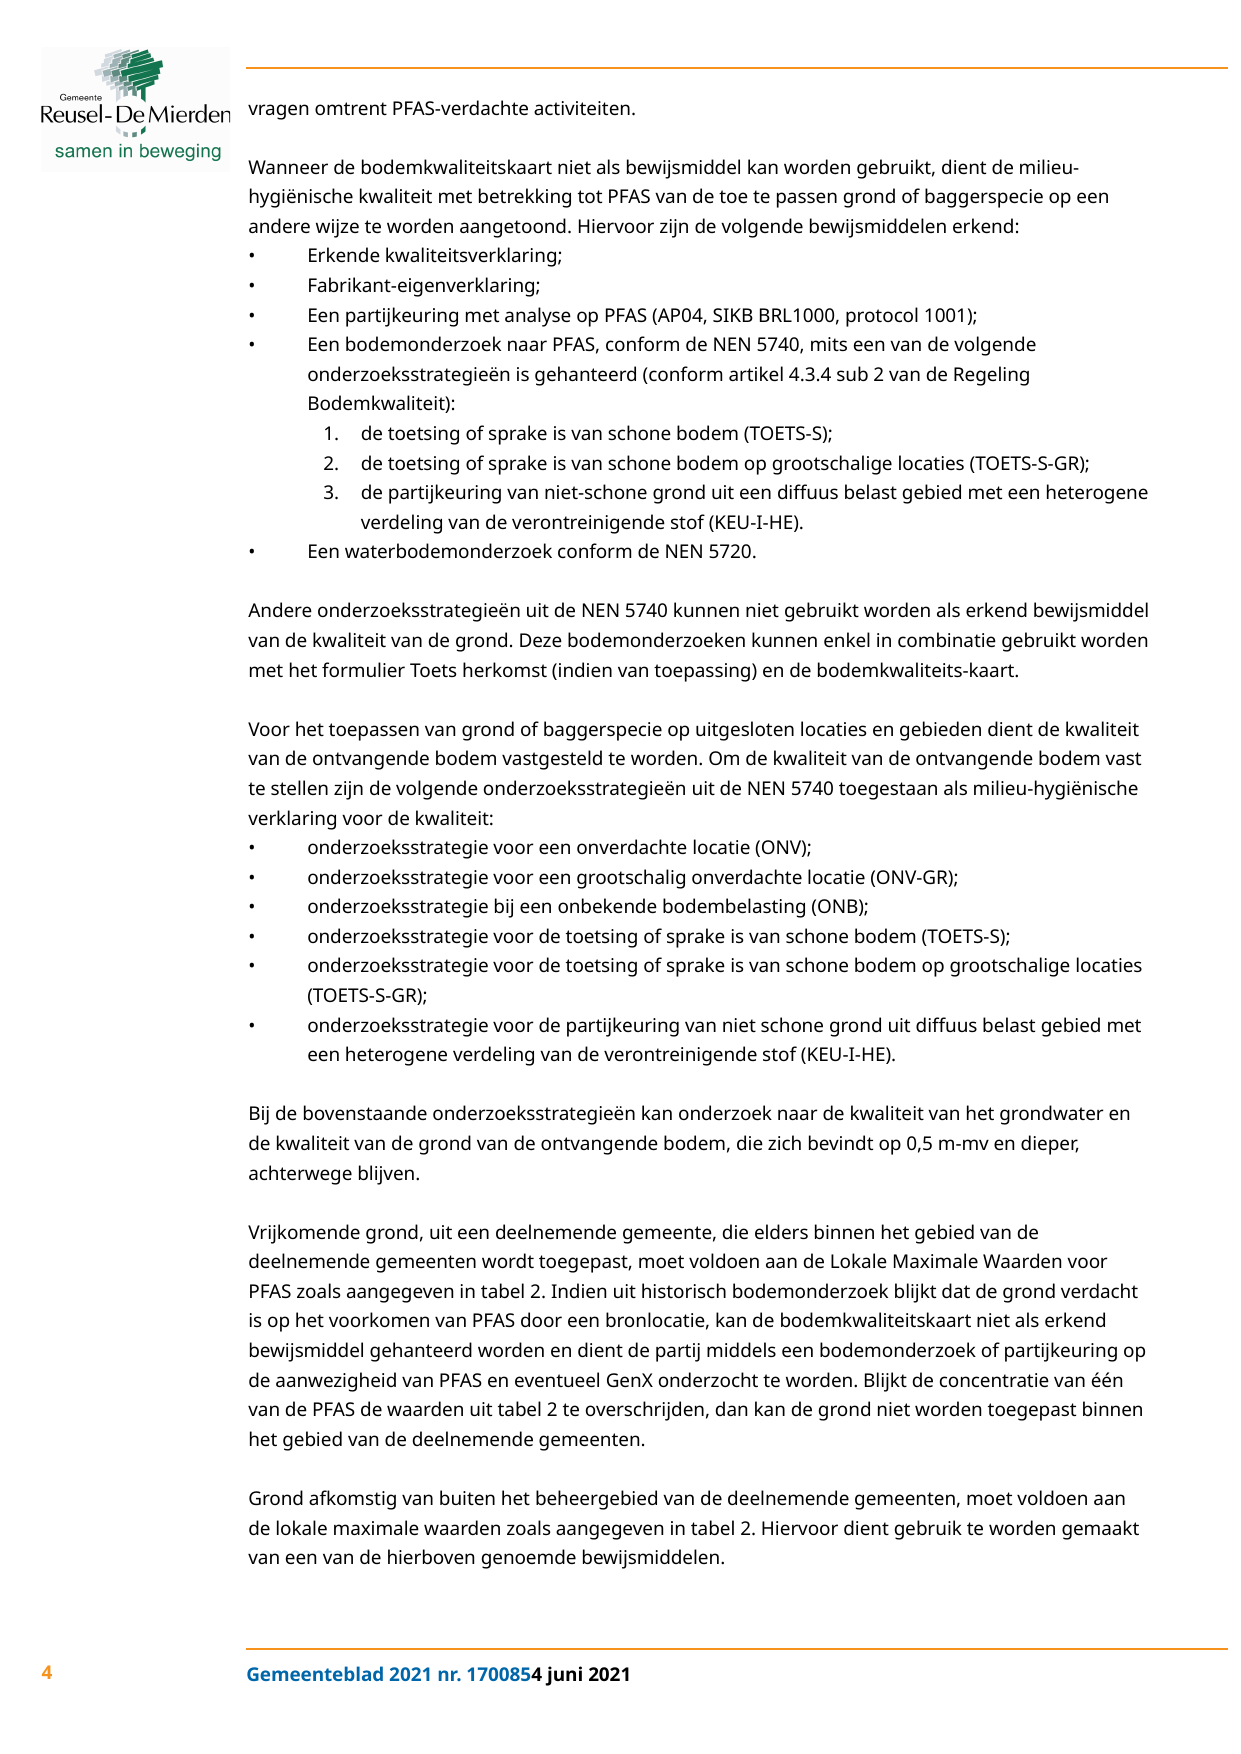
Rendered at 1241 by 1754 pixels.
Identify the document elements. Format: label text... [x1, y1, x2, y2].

list Een bodemonderzoek naar PFAS, conform de NEN 5740, mits een van de volgende onderzoeksstrategieën is gehanteerd (conform artikel 4.3.4 sub 2 van de Regeling Bodemkwaliteit): [248, 331, 1152, 416]
text Vrijkomende grond, uit een deelnemende gemeente, die elders binnen het gebied van de deelnemende gemeenten wordt toegepast, moet voldoen aan de Lokale Maximale Waarden voor PFAS zoals aangegeven in tabel 2. Indien uit historisch bodemonderzoek blijkt dat de grond verdacht is op het voorkomen van PFAS door een bronlocatie, kan de bodemkwaliteitskaart niet als erkend bewijsmiddel gehanteerd worden en dient de partij middels een bodemonderzoek of partijkeuring op de aanwezigheid van PFAS en eventueel GenX onderzocht te worden. Blijkt de concentratie van één van de PFAS de waarden uit tabel 2 te overschrijden, dan kan de grond niet worden toegepast binnen het gebied van de deelnemende gemeenten. [248, 1219, 1152, 1452]
list onderzoeksstrategie voor de partijkeuring van niet schone grond uit diffuus belast gebied met een heterogene verdeling van de verontreinigende stof (KEU-I-HE). [248, 1012, 1152, 1067]
list onderzoeksstrategie voor de toetsing of sprake is van schone bodem op grootschalige locaties (TOETS-S-GR); [248, 953, 1152, 1008]
list de toetsing of sprake is van schone bodem (TOETS-S); [323, 420, 1152, 446]
list onderzoeksstrategie voor een onverdachte locatie (ONV); [248, 834, 1152, 860]
text Wanneer de bodemkwaliteitskaart niet als bewijsmiddel kan worden gebruikt, dient de milieu-hygiënische kwaliteit met betrekking tot PFAS van de toe te passen grond of baggerspecie op een andere wijze te worden aangetoond. Hiervoor zijn de volgende bewijsmiddelen erkend: [248, 154, 1152, 239]
list de partijkeuring van niet-schone grond uit een diffuus belast gebied met een heterogene verdeling van de verontreinigende stof (KEU-I-HE). [323, 479, 1152, 535]
text Grond afkomstig van buiten het beheergebied van de deelnemende gemeenten, moet voldoen aan de lokale maximale waarden zoals aangegeven in tabel 2. Hiervoor dient gebruik te worden gemaakt van een van de hierboven genoemde bewijsmiddelen. [248, 1485, 1152, 1570]
text Andere onderzoeksstrategieën uit de NEN 5740 kunnen niet gebruikt worden als erkend bewijsmiddel van de kwaliteit van de grond. Deze bodemonderzoeken kunnen enkel in combinatie gebruikt worden met het formulier Toets herkomst (indien van toepassing) en de bodemkwaliteits-kaart. [248, 598, 1152, 683]
list onderzoeksstrategie bij een onbekende bodembelasting (ONB); [248, 893, 1152, 919]
list onderzoeksstrategie voor de toetsing of sprake is van schone bodem (TOETS-S); [248, 923, 1152, 949]
list Fabrikant-eigenverklaring; [248, 272, 1152, 298]
text Voor het toepassen van grond of baggerspecie op uitgesloten locaties en gebieden dient de kwaliteit van de ontvangende bodem vastgesteld te worden. Om de kwaliteit van de ontvangende bodem vast te stellen zijn de volgende onderzoeksstrategieën uit de NEN 5740 toegestaan als milieu-hygiënische verklaring voor de kwaliteit: [248, 716, 1152, 831]
text vragen omtrent PFAS-verdachte activiteiten. [248, 95, 1152, 121]
list Erkende kwaliteitsverklaring; [248, 243, 1152, 268]
list Een partijkeuring met analyse op PFAS (AP04, SIKB BRL1000, protocol 1001); [248, 302, 1152, 328]
list onderzoeksstrategie voor een grootschalig onverdachte locatie (ONV-GR); [248, 864, 1152, 890]
picture [41, 47, 231, 172]
list de toetsing of sprake is van schone bodem op grootschalige locaties (TOETS-S-GR); [323, 450, 1152, 476]
list Een waterbodemonderzoek conform de NEN 5720. [248, 538, 1152, 564]
text Bij de bovenstaande onderzoeksstrategieën kan onderzoek naar de kwaliteit van het grondwater en de kwaliteit van de grond van de ontvangende bodem, die zich bevindt op 0,5 m-mv en dieper, achterwege blijven. [248, 1101, 1152, 1186]
